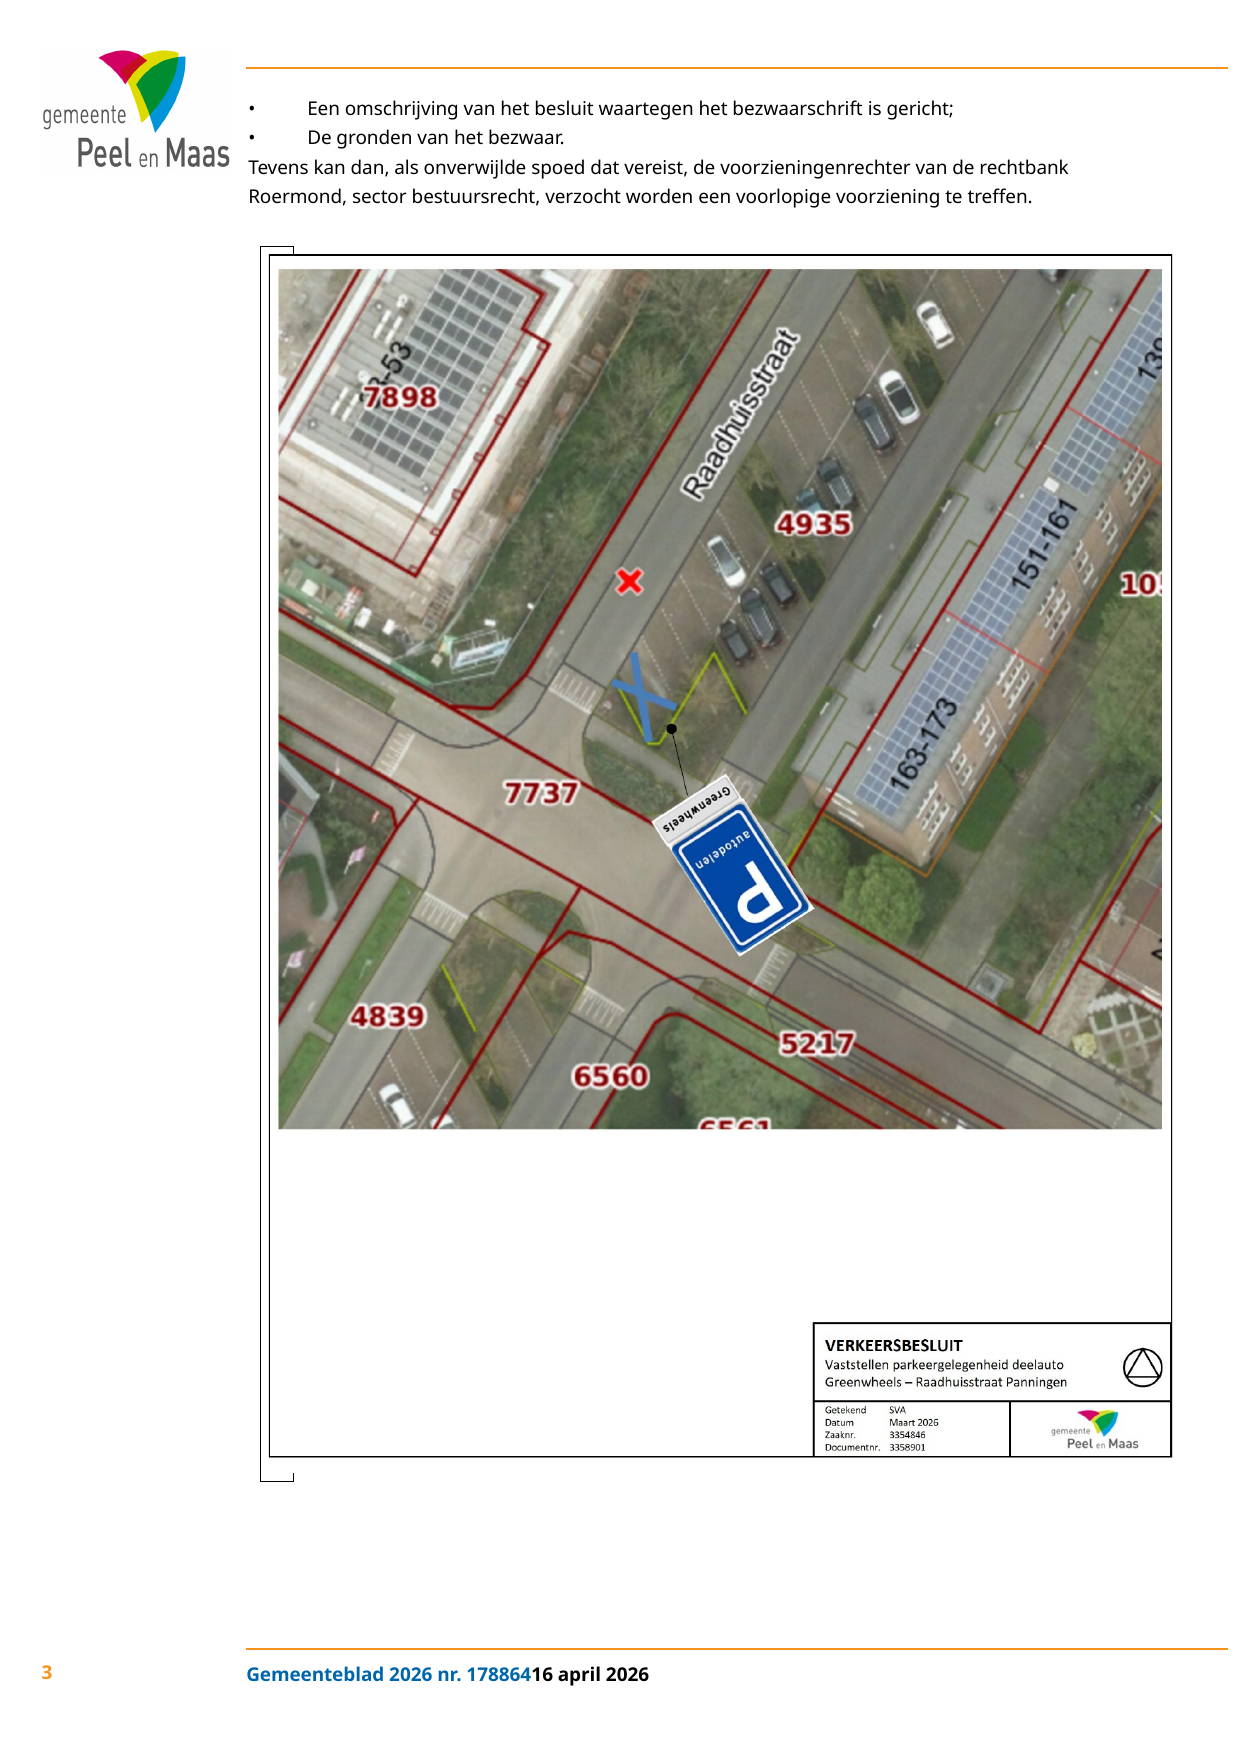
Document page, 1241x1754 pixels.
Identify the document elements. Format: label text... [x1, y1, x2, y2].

list Een omschrijving van het besluit waartegen het bezwaarschrift is gericht; [248, 95, 1152, 121]
list De gronden van het bezwaar. [248, 124, 1152, 150]
picture [268, 254, 1173, 1473]
picture [41, 47, 231, 172]
text Tevens kan dan, als onverwijlde spoed dat vereist, de voorzieningenrechter van de rechtbank Roermond, sector bestuursrecht, verzocht worden een voorlopige voorziening te treffen. [248, 154, 1152, 209]
